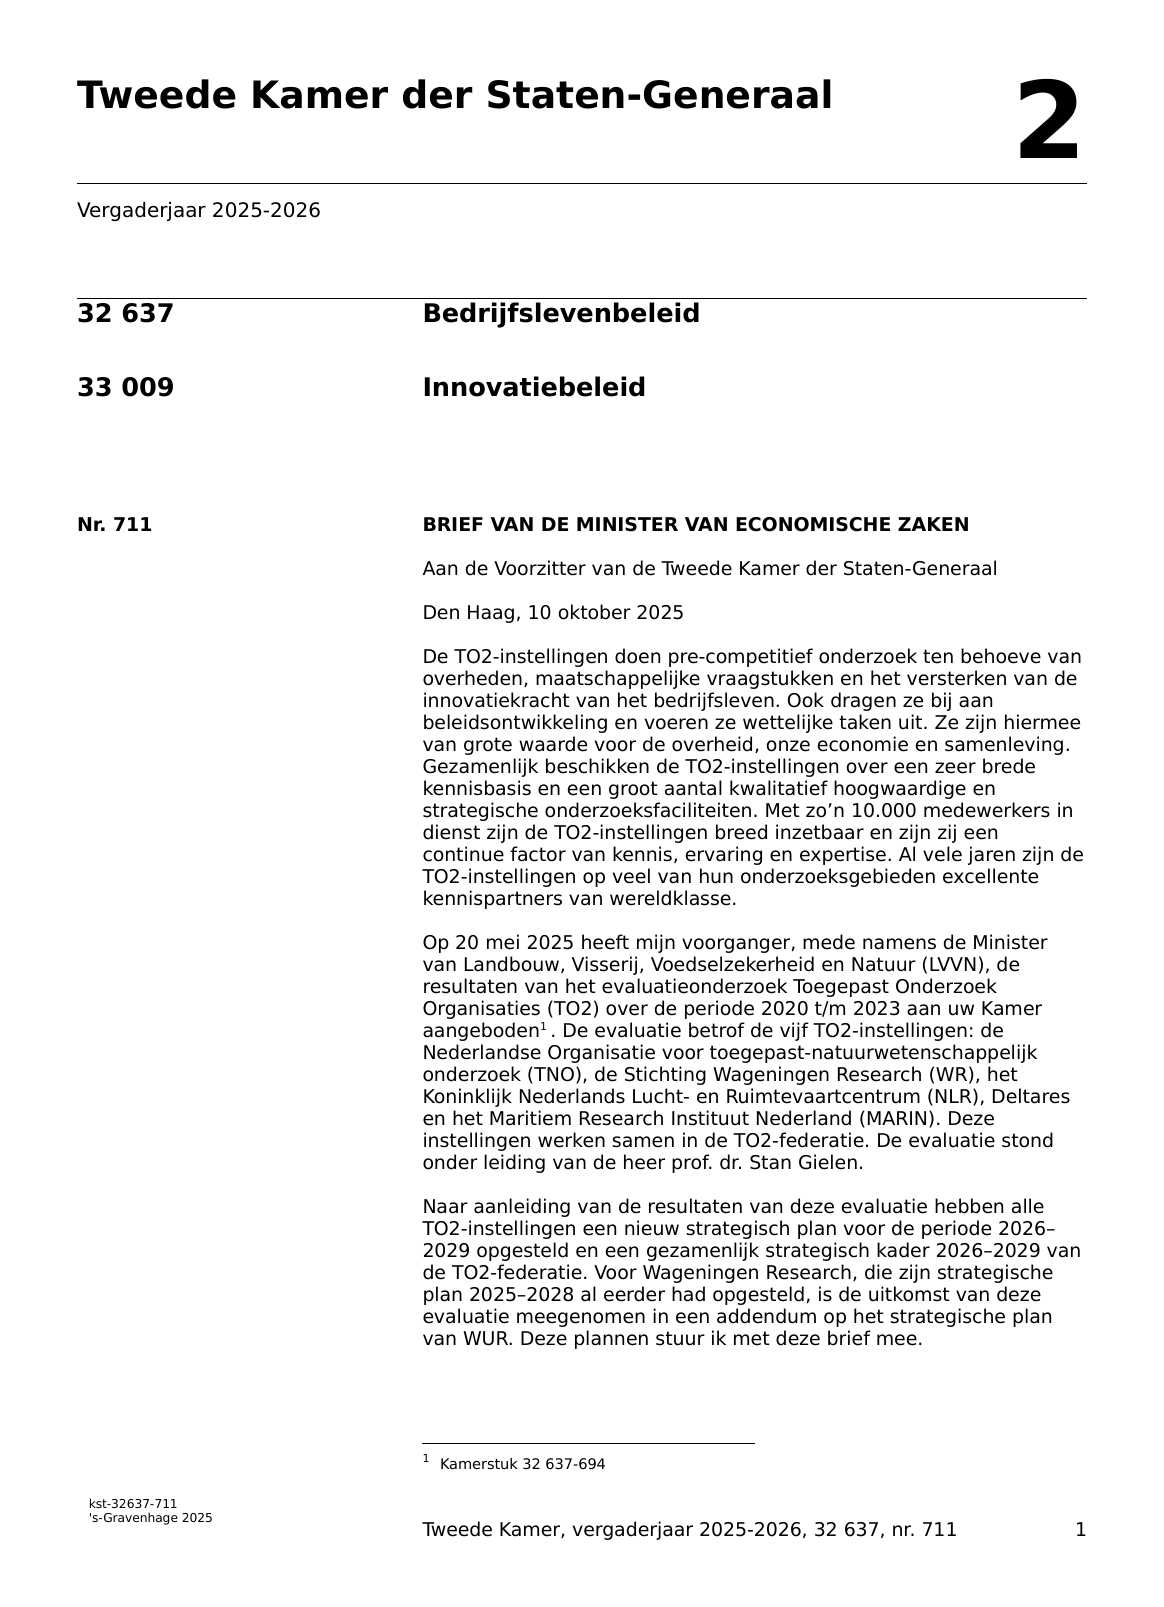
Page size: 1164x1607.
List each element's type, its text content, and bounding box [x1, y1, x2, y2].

table_cell Vergaderjaar 2025-2026 [77, 184, 1087, 298]
text Den Haag, 10 oktober 2025 [422, 602, 1087, 624]
text Naar aanleiding van de resultaten van deze evaluatie hebben alle TO2-instellingen een nieuw strategisch plan voor de periode 2026–2029 opgesteld en een gezamenlijk strategisch kader 2026–2029 van de TO2-federatie. Voor Wageningen Research, die zijn strategische plan 2025–2028 al eerder had opgesteld, is de uitkomst van deze evaluatie meegenomen in een addendum op het strategische plan van WUR. Deze plannen stuur ik met deze brief mee. [422, 1196, 1087, 1350]
text Kamerstuk 32 637-694 [422, 1452, 1087, 1474]
table_header 2 [886, 59, 1087, 183]
subtitle Nr. 711 BRIEF VAN DE MINISTER VAN ECONOMISCHE ZAKEN [77, 514, 1087, 536]
subtitle 33 009 Innovatiebeleid [77, 373, 1087, 403]
text Op 20 mei 2025 heeft mijn voorganger, mede namens de Minister van Landbouw, Visserij, Voedselzekerheid en Natuur (LVVN), de resultaten van het evaluatieonderzoek Toegepast Onderzoek Organisaties (TO2) over de periode 2020 t/m 2023 aan uw Kamer aangeboden. De evaluatie betrof de vijf TO2-instellingen: de Nederlandse Organisatie voor toegepast-natuurwetenschappelijk onderzoek (TNO), de Stichting Wageningen Research (WR), het Koninklijk Nederlands Lucht- en Ruimtevaartcentrum (NLR), Deltares en het Maritiem Research Instituut Nederland (MARIN). Deze instellingen werken samen in de TO2-federatie. De evaluatie stond onder leiding van de heer prof. dr. Stan Gielen. [422, 932, 1087, 1174]
text kst-32637-711 [88, 1497, 323, 1511]
text 's-Gravenhage 2025 [88, 1511, 323, 1525]
table_header Tweede Kamer der Staten-Generaal [77, 59, 886, 183]
text Aan de Voorzitter van de Tweede Kamer der Staten-Generaal [422, 558, 1087, 580]
text De TO2-instellingen doen pre-competitief onderzoek ten behoeve van overheden, maatschappelijke vraagstukken en het versterken van de innovatiekracht van het bedrijfsleven. Ook dragen ze bij aan beleidsontwikkeling en voeren ze wettelijke taken uit. Ze zijn hiermee van grote waarde voor de overheid, onze economie en samenleving. Gezamenlijk beschikken de TO2-instellingen over een zeer brede kennisbasis en een groot aantal kwalitatief hoogwaardige en strategische onderzoeksfaciliteiten. Met zo’n 10.000 medewerkers in dienst zijn de TO2-instellingen breed inzetbaar en zijn zij een continue factor van kennis, ervaring en expertise. Al vele jaren zijn de TO2-instellingen op veel van hun onderzoeksgebieden excellente kennispartners van wereldklasse. [422, 646, 1087, 910]
subtitle 32 637 Bedrijfslevenbeleid [77, 299, 1087, 329]
